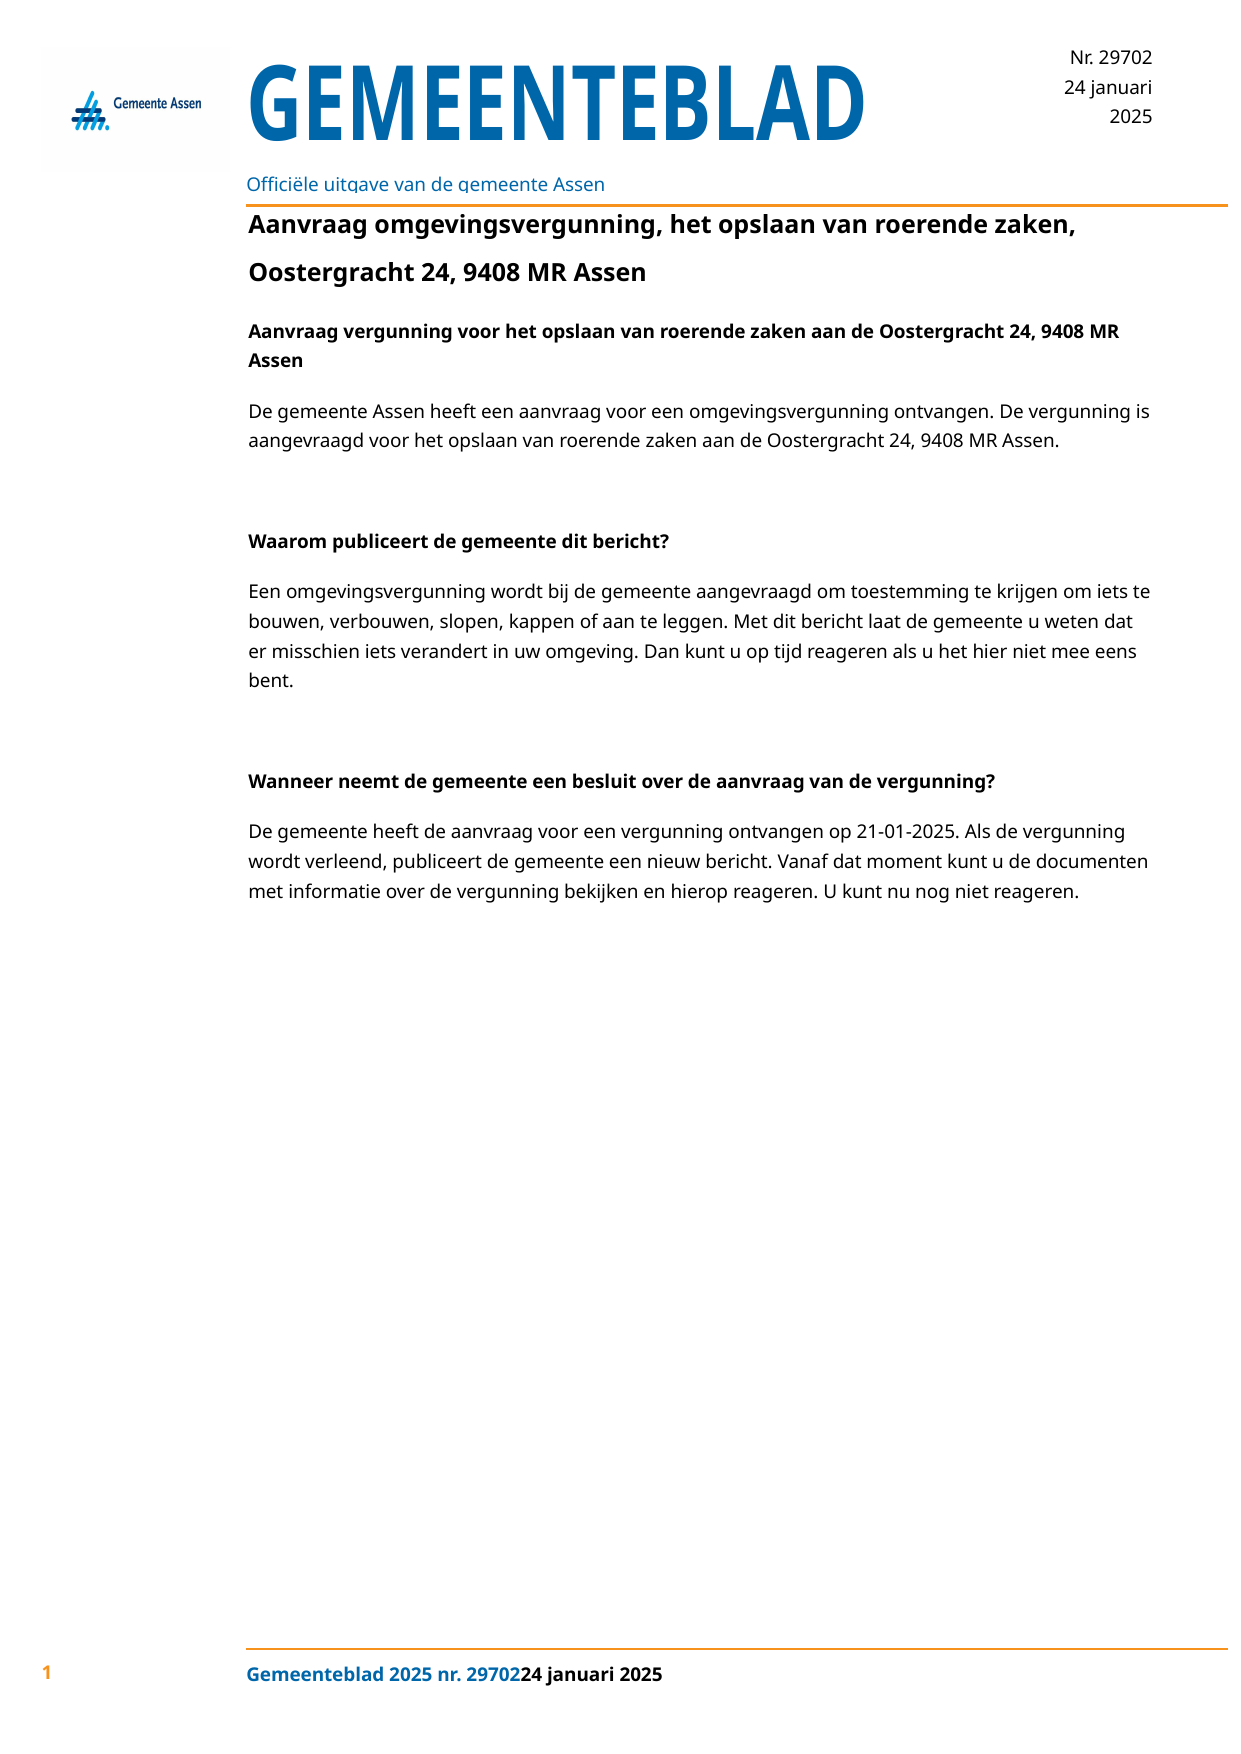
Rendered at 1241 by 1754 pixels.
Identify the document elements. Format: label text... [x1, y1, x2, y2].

text Aanvraag vergunning voor het opslaan van roerende zaken aan de Oostergracht 24, 9408 MR Assen [248, 318, 1152, 373]
text De gemeente Assen heeft een aanvraag voor een omgevingsvergunning ontvangen. De vergunning is aangevraagd voor het opslaan van roerende zaken aan de Oostergracht 24, 9408 MR Assen. [248, 398, 1152, 453]
text De gemeente heeft de aanvraag voor een vergunning ontvangen op 21-01-2025. Als de vergunning wordt verleend, publiceert de gemeente een nieuw bericht. Vanaf dat moment kunt u de documenten met informatie over de vergunning bekijken en hierop reageren. U kunt nu nog niet reageren. [248, 819, 1152, 904]
text Een omgevingsvergunning wordt bij de gemeente aangevraagd om toestemming te krijgen om iets te bouwen, verbouwen, slopen, kappen of aan te leggen. Met dit bericht laat de gemeente u weten dat er misschien iets verandert in uw omgeving. Dan kunt u op tijd reageren als u het hier niet mee eens bent. [248, 579, 1152, 693]
picture [41, 47, 231, 172]
text Aanvraag omgevingsvergunning, het opslaan van roerende zaken, Oostergracht 24, 9408 MR Assen [248, 207, 1152, 288]
text Waarom publiceert de gemeente dit bericht? [248, 528, 1152, 554]
text Wanneer neemt de gemeente een besluit over de aanvraag van de vergunning? [248, 768, 1152, 794]
